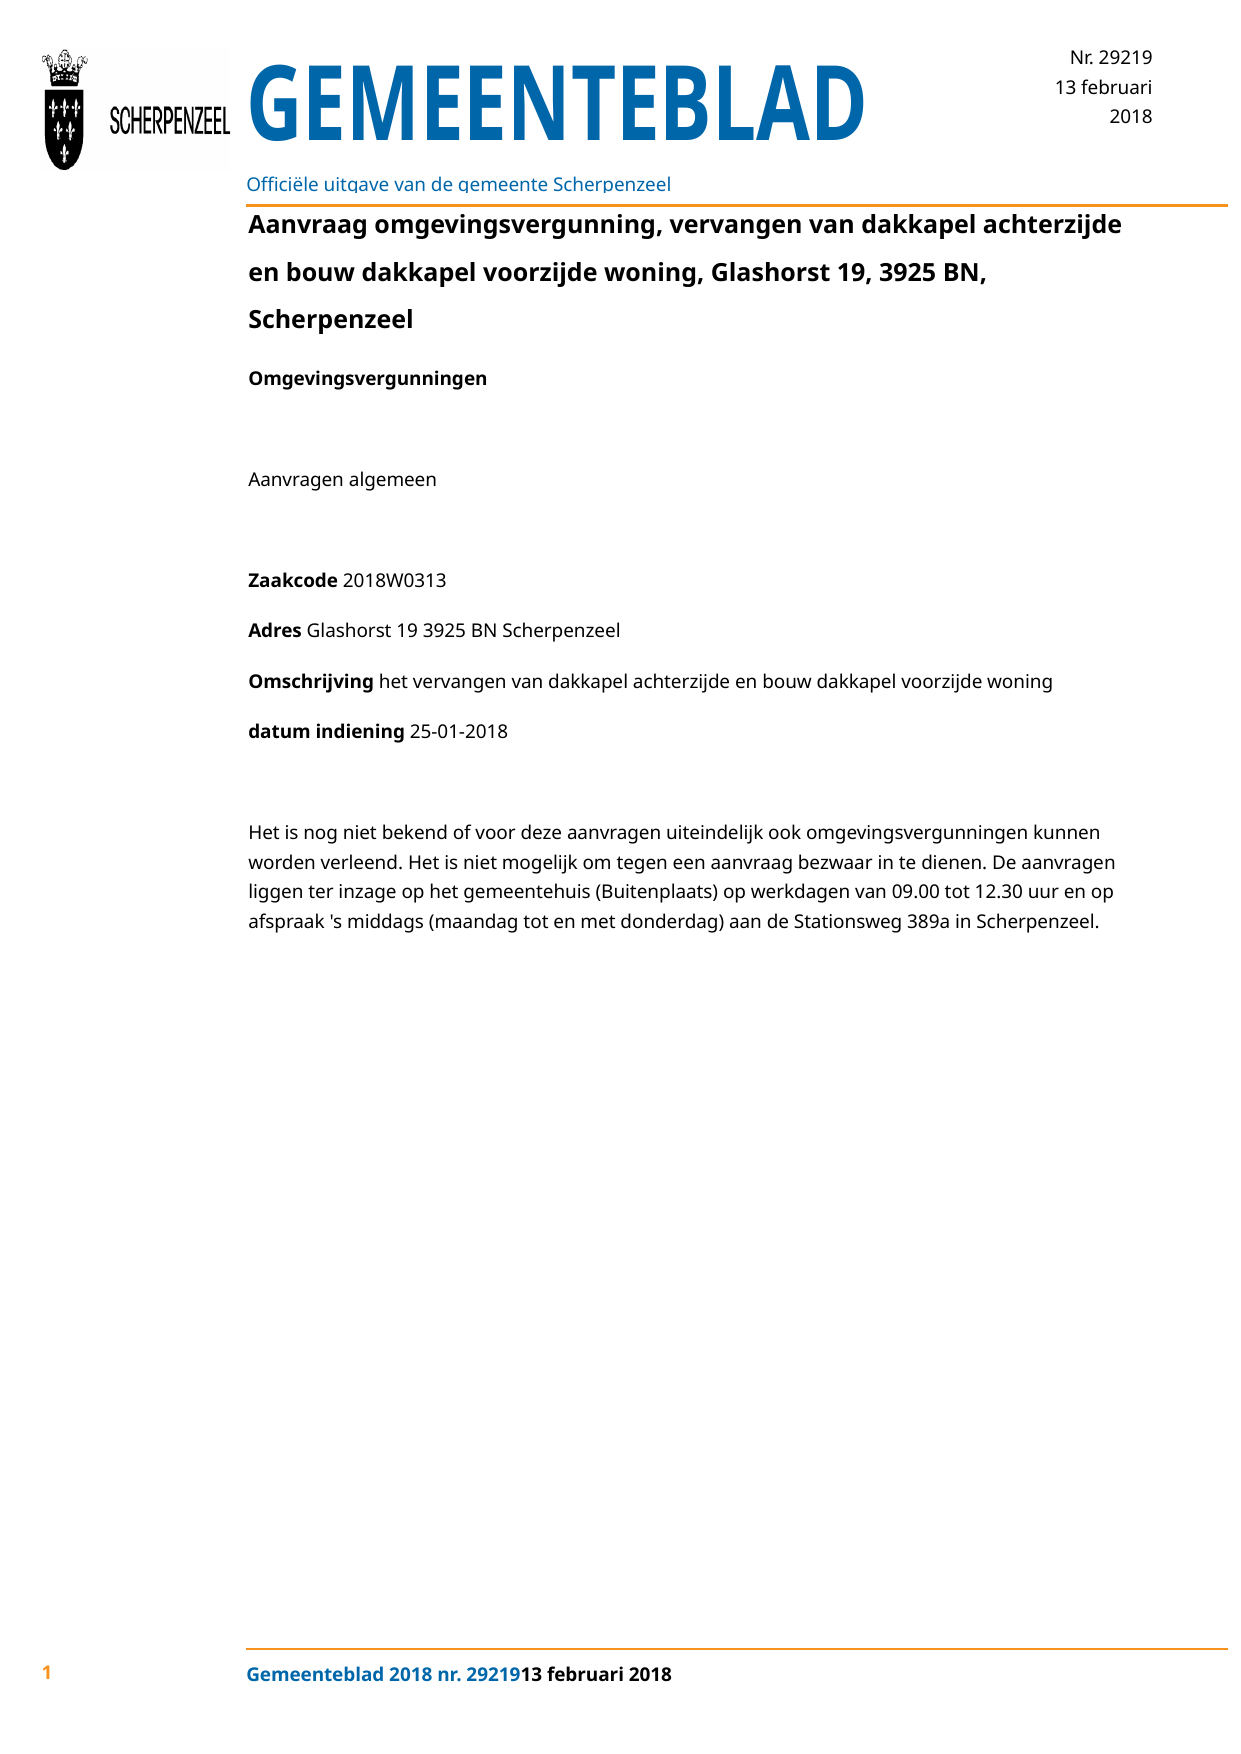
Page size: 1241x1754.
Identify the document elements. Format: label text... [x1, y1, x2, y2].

text Omgevingsvergunningen [248, 366, 1152, 391]
text Aanvraag omgevingsvergunning, vervangen van dakkapel achterzijde en bouw dakkapel voorzijde woning, Glashorst 19, 3925 BN, Scherpenzeel [248, 207, 1152, 336]
text datum indiening 25-01-2018 [248, 718, 1152, 744]
text Omschrijving het vervangen van dakkapel achterzijde en bouw dakkapel voorzijde woning [248, 668, 1152, 694]
text Het is nog niet bekend of voor deze aanvragen uiteindelijk ook omgevingsvergunningen kunnen worden verleend. Het is niet mogelijk om tegen een aanvraag bezwaar in te dienen. De aanvragen liggen ter inzage op het gemeentehuis (Buitenplaats) op werkdagen van 09.00 tot 12.30 uur en op afspraak 's middags (maandag tot en met donderdag) aan de Stationsweg 389a in Scherpenzeel. [248, 819, 1152, 934]
picture [41, 47, 231, 172]
text Adres Glashorst 19 3925 BN Scherpenzeel [248, 618, 1152, 643]
text Aanvragen algemeen [248, 466, 1152, 492]
text Zaakcode 2018W0313 [248, 567, 1152, 593]
